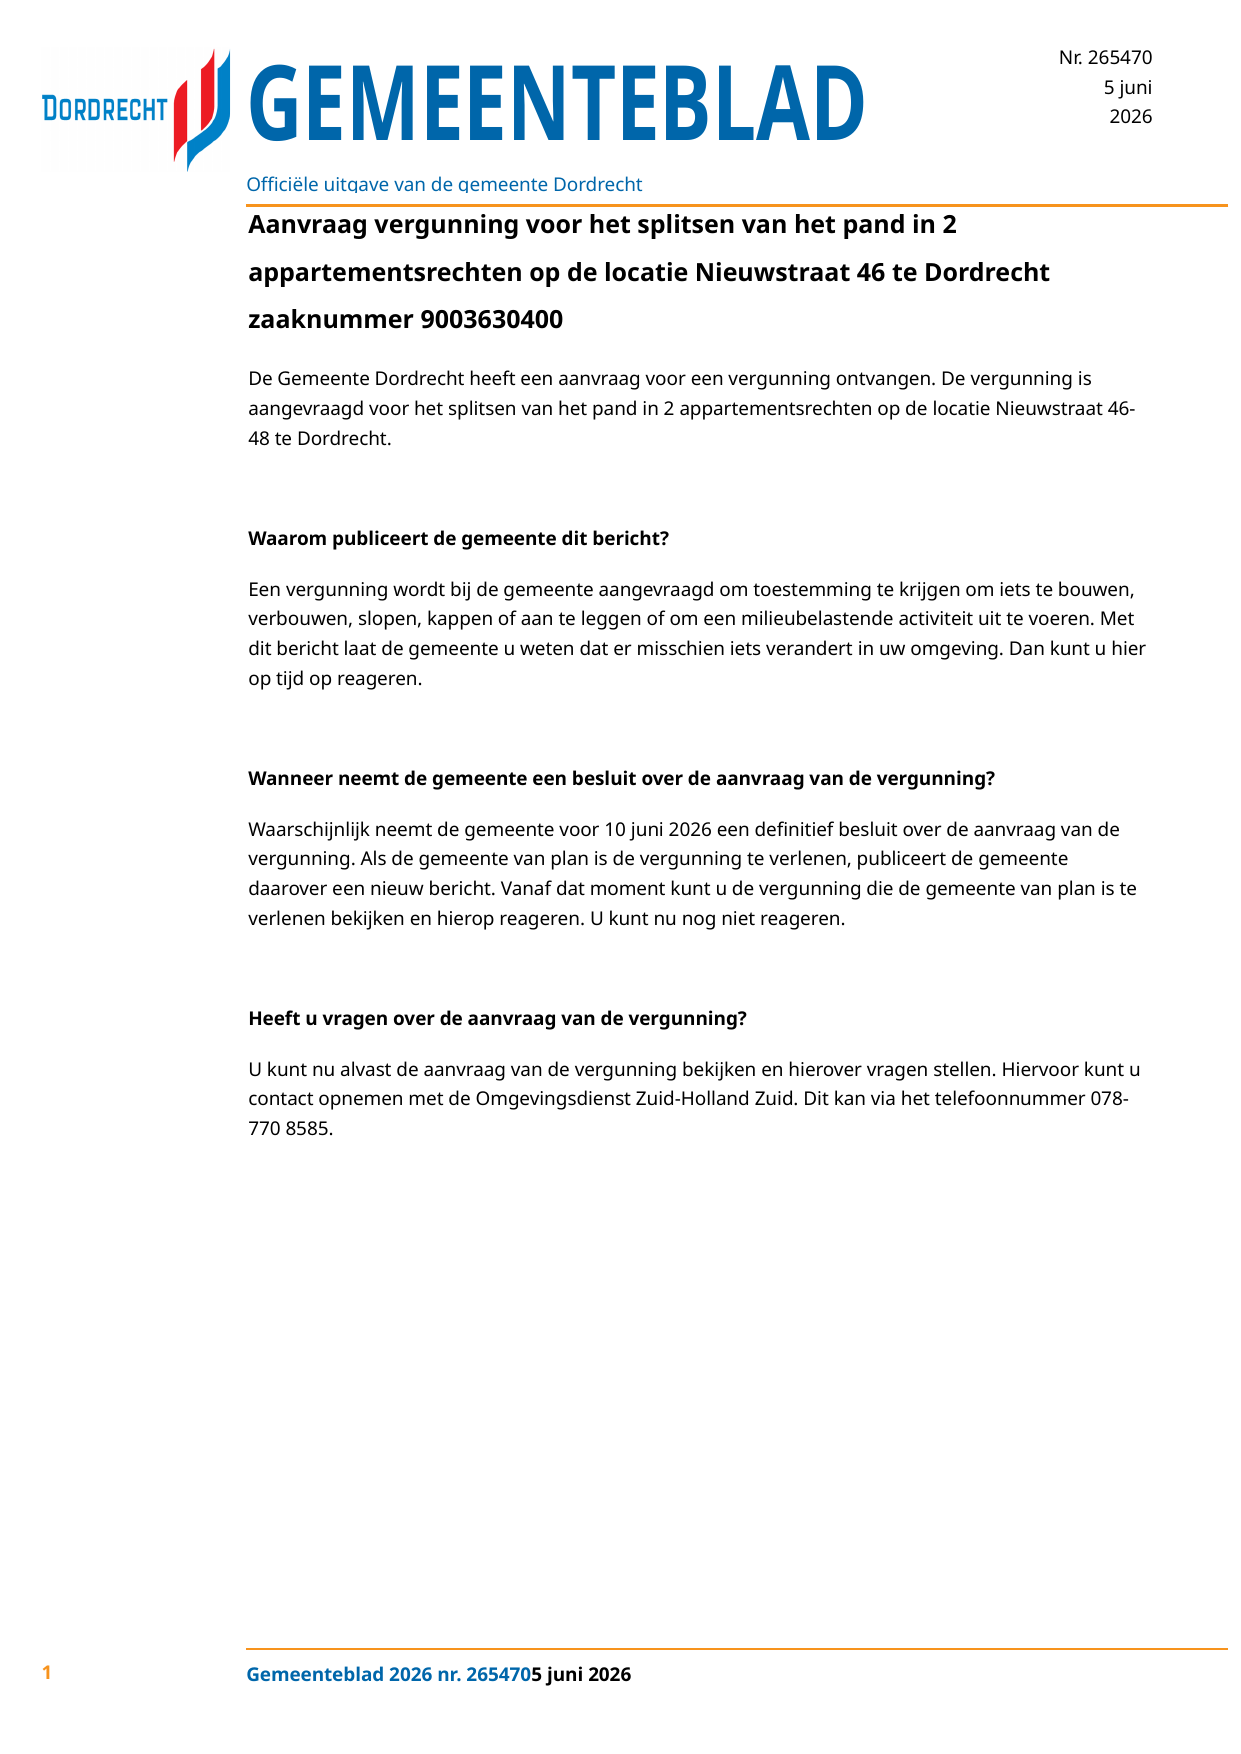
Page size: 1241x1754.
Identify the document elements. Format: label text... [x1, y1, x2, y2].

text Een vergunning wordt bij de gemeente aangevraagd om toestemming te krijgen om iets te bouwen, verbouwen, slopen, kappen of aan te leggen of om een milieubelastende activiteit uit te voeren. Met dit bericht laat de gemeente u weten dat er misschien iets verandert in uw omgeving. Dan kunt u hier op tijd op reageren. [248, 576, 1152, 690]
text U kunt nu alvast de aanvraag van de vergunning bekijken en hierover vragen stellen. Hiervoor kunt u contact opnemen met de Omgevingsdienst Zuid-Holland Zuid. Dit kan via het telefoonnummer 078-770 8585. [248, 1056, 1152, 1141]
text Heeft u vragen over de aanvraag van de vergunning? [248, 1006, 1152, 1031]
text Waarom publiceert de gemeente dit bericht? [248, 526, 1152, 551]
text Wanneer neemt de gemeente een besluit over de aanvraag van de vergunning? [248, 766, 1152, 791]
text Waarschijnlijk neemt de gemeente voor 10 juni 2026 een definitief besluit over de aanvraag van de vergunning. Als de gemeente van plan is de vergunning te verlenen, publiceert de gemeente daarover een nieuw bericht. Vanaf dat moment kunt u de vergunning die de gemeente van plan is te verlenen bekijken en hierop reageren. U kunt nu nog niet reageren. [248, 816, 1152, 930]
text De Gemeente Dordrecht heeft een aanvraag voor een vergunning ontvangen. De vergunning is aangevraagd voor het splitsen van het pand in 2 appartementsrechten op de locatie Nieuwstraat 46-48 te Dordrecht. [248, 366, 1152, 450]
text Aanvraag vergunning voor het splitsen van het pand in 2 appartementsrechten op de locatie Nieuwstraat 46 te Dordrecht zaaknummer 9003630400 [248, 207, 1152, 336]
picture [41, 47, 231, 172]
